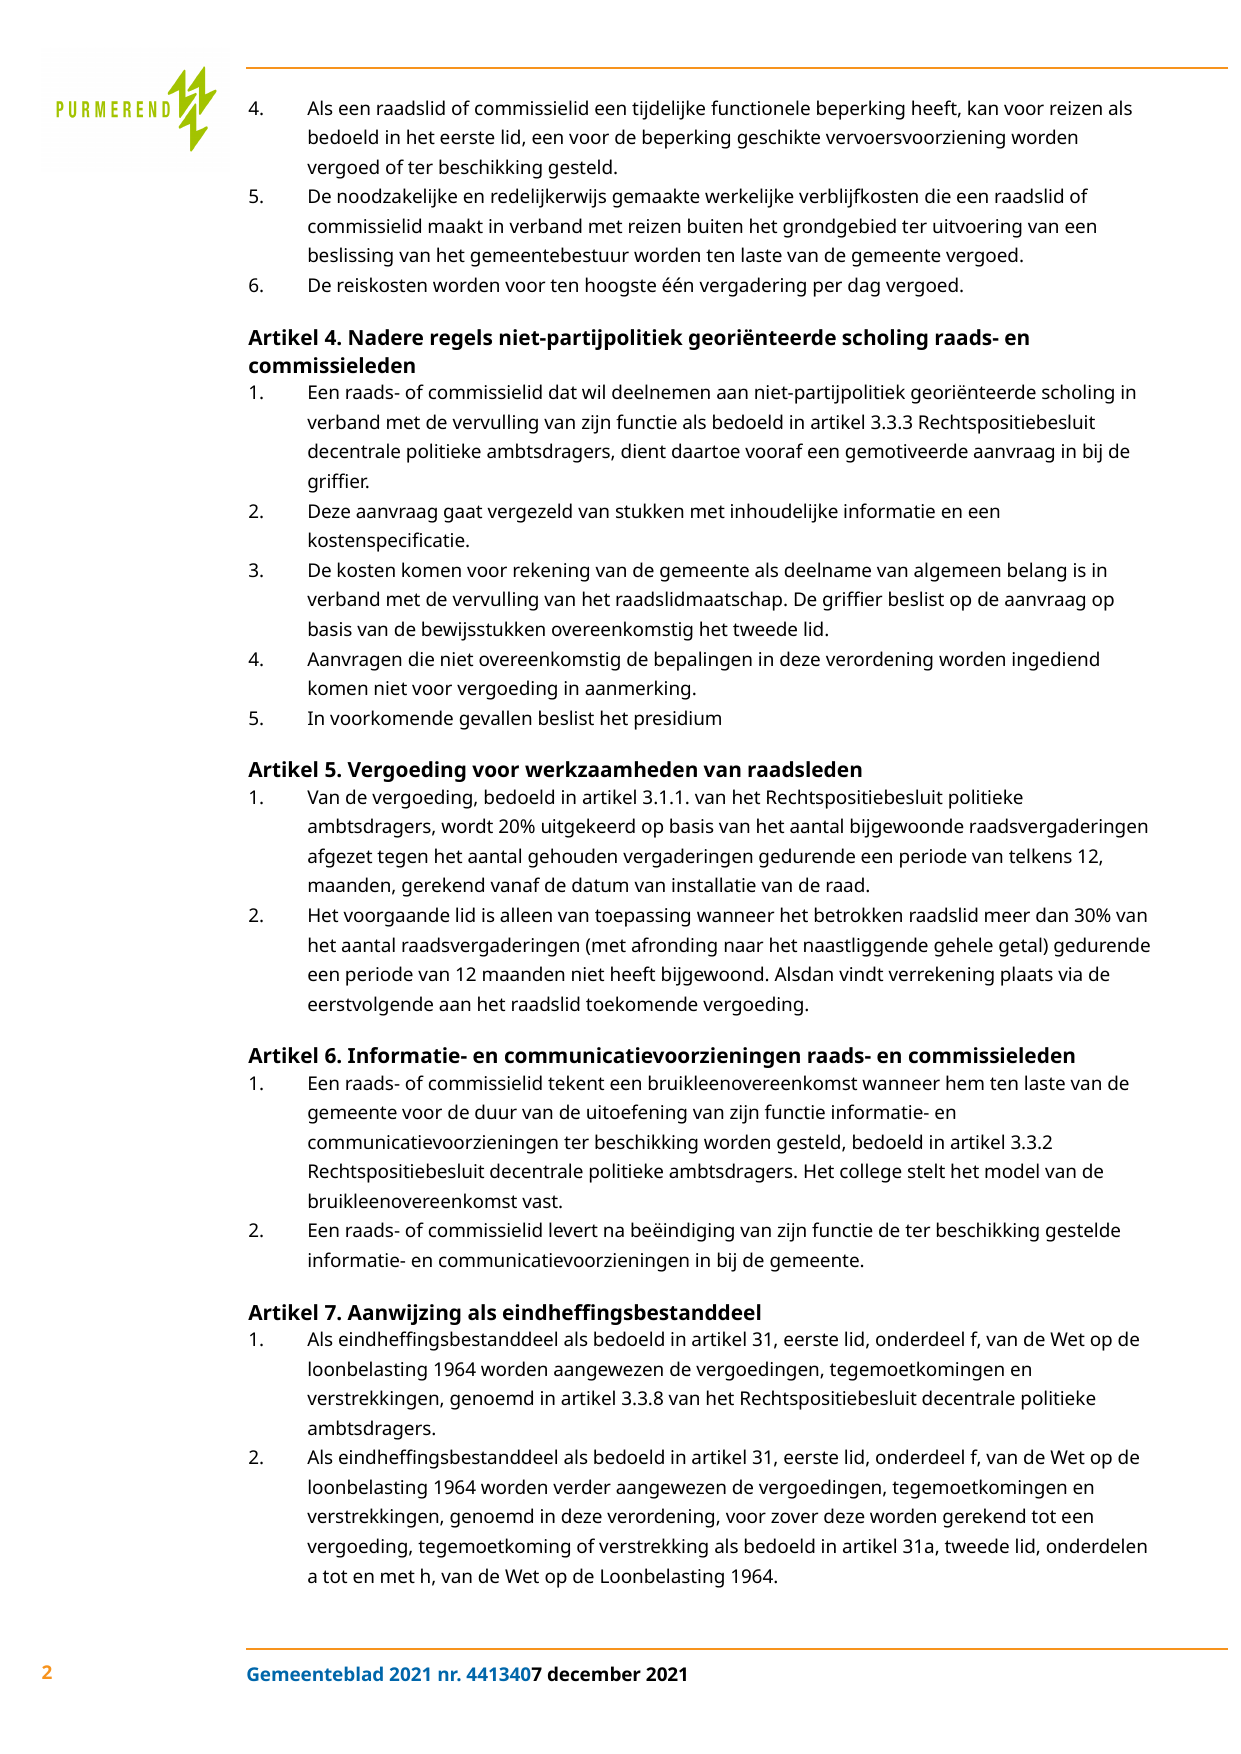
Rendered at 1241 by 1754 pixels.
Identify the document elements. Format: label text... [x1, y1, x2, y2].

list Deze aanvraag gaat vergezeld van stukken met inhoudelijke informatie en een kostenspecificatie. [248, 498, 1152, 553]
list De noodzakelijke en redelijkerwijs gemaakte werkelijke verblijfkosten die een raadslid of commissielid maakt in verband met reizen buiten het grondgebied ter uitvoering van een beslissing van het gemeentebestuur worden ten laste van de gemeente vergoed. [248, 183, 1152, 268]
list Een raads- of commissielid tekent een bruikleenovereenkomst wanneer hem ten laste van de gemeente voor de duur van de uitoefening van zijn functie informatie- en communicatievoorzieningen ter beschikking worden gesteld, bedoeld in artikel 3.3.2 Rechtspositiebesluit decentrale politieke ambtsdragers. Het college stelt het model van de bruikleenovereenkomst vast. [248, 1070, 1152, 1214]
list Een raads- of commissielid dat wil deelnemen aan niet-partijpolitiek georiënteerde scholing in verband met de vervulling van zijn functie als bedoeld in artikel 3.3.3 Rechtspositiebesluit decentrale politieke ambtsdragers, dient daartoe vooraf een gemotiveerde aanvraag in bij de griffier. [248, 379, 1152, 494]
text Artikel 4. Nadere regels niet-partijpolitiek georiënteerde scholing raads- en commissieleden [248, 323, 1152, 379]
text Artikel 6. Informatie- en communicatievoorzieningen raads- en commissieleden [248, 1041, 1152, 1070]
list Als een raadslid of commissielid een tijdelijke functionele beperking heeft, kan voor reizen als bedoeld in het eerste lid, een voor de beperking geschikte vervoersvoorziening worden vergoed of ter beschikking gesteld. [248, 95, 1152, 180]
list In voorkomende gevallen beslist het presidium [248, 705, 1152, 731]
list Een raads- of commissielid levert na beëindiging van zijn functie de ter beschikking gestelde informatie- en communicatievoorzieningen in bij de gemeente. [248, 1218, 1152, 1273]
list Het voorgaande lid is alleen van toepassing wanneer het betrokken raadslid meer dan 30% van het aantal raadsvergaderingen (met afronding naar het naastliggende gehele getal) gedurende een periode van 12 maanden niet heeft bijgewoond. Alsdan vindt verrekening plaats via de eerstvolgende aan het raadslid toekomende vergoeding. [248, 902, 1152, 1017]
list De kosten komen voor rekening van de gemeente als deelname van algemeen belang is in verband met de vervulling van het raadslidmaatschap. De griffier beslist op de aanvraag op basis van de bewijsstukken overeenkomstig het tweede lid. [248, 557, 1152, 642]
text Artikel 7. Aanwijzing als eindheffingsbestanddeel [248, 1298, 1152, 1326]
picture [41, 47, 231, 172]
list Aanvragen die niet overeenkomstig de bepalingen in deze verordening worden ingediend komen niet voor vergoeding in aanmerking. [248, 646, 1152, 701]
list Als eindheffingsbestanddeel als bedoeld in artikel 31, eerste lid, onderdeel f, van de Wet op de loonbelasting 1964 worden aangewezen de vergoedingen, tegemoetkomingen en verstrekkingen, genoemd in artikel 3.3.8 van het Rechtspositiebesluit decentrale politieke ambtsdragers. [248, 1326, 1152, 1441]
list Als eindheffingsbestanddeel als bedoeld in artikel 31, eerste lid, onderdeel f, van de Wet op de loonbelasting 1964 worden verder aangewezen de vergoedingen, tegemoetkomingen en verstrekkingen, genoemd in deze verordening, voor zover deze worden gerekend tot een vergoeding, tegemoetkoming of verstrekking als bedoeld in artikel 31a, tweede lid, onderdelen a tot en met h, van de Wet op de Loonbelasting 1964. [248, 1444, 1152, 1588]
text Artikel 5. Vergoeding voor werkzaamheden van raadsleden [248, 755, 1152, 784]
list De reiskosten worden voor ten hoogste één vergadering per dag vergoed. [248, 272, 1152, 298]
list Van de vergoeding, bedoeld in artikel 3.1.1. van het Rechtspositiebesluit politieke ambtsdragers, wordt 20% uitgekeerd op basis van het aantal bijgewoonde raadsvergaderingen afgezet tegen het aantal gehouden vergaderingen gedurende een periode van telkens 12, maanden, gerekend vanaf de datum van installatie van de raad. [248, 784, 1152, 898]
